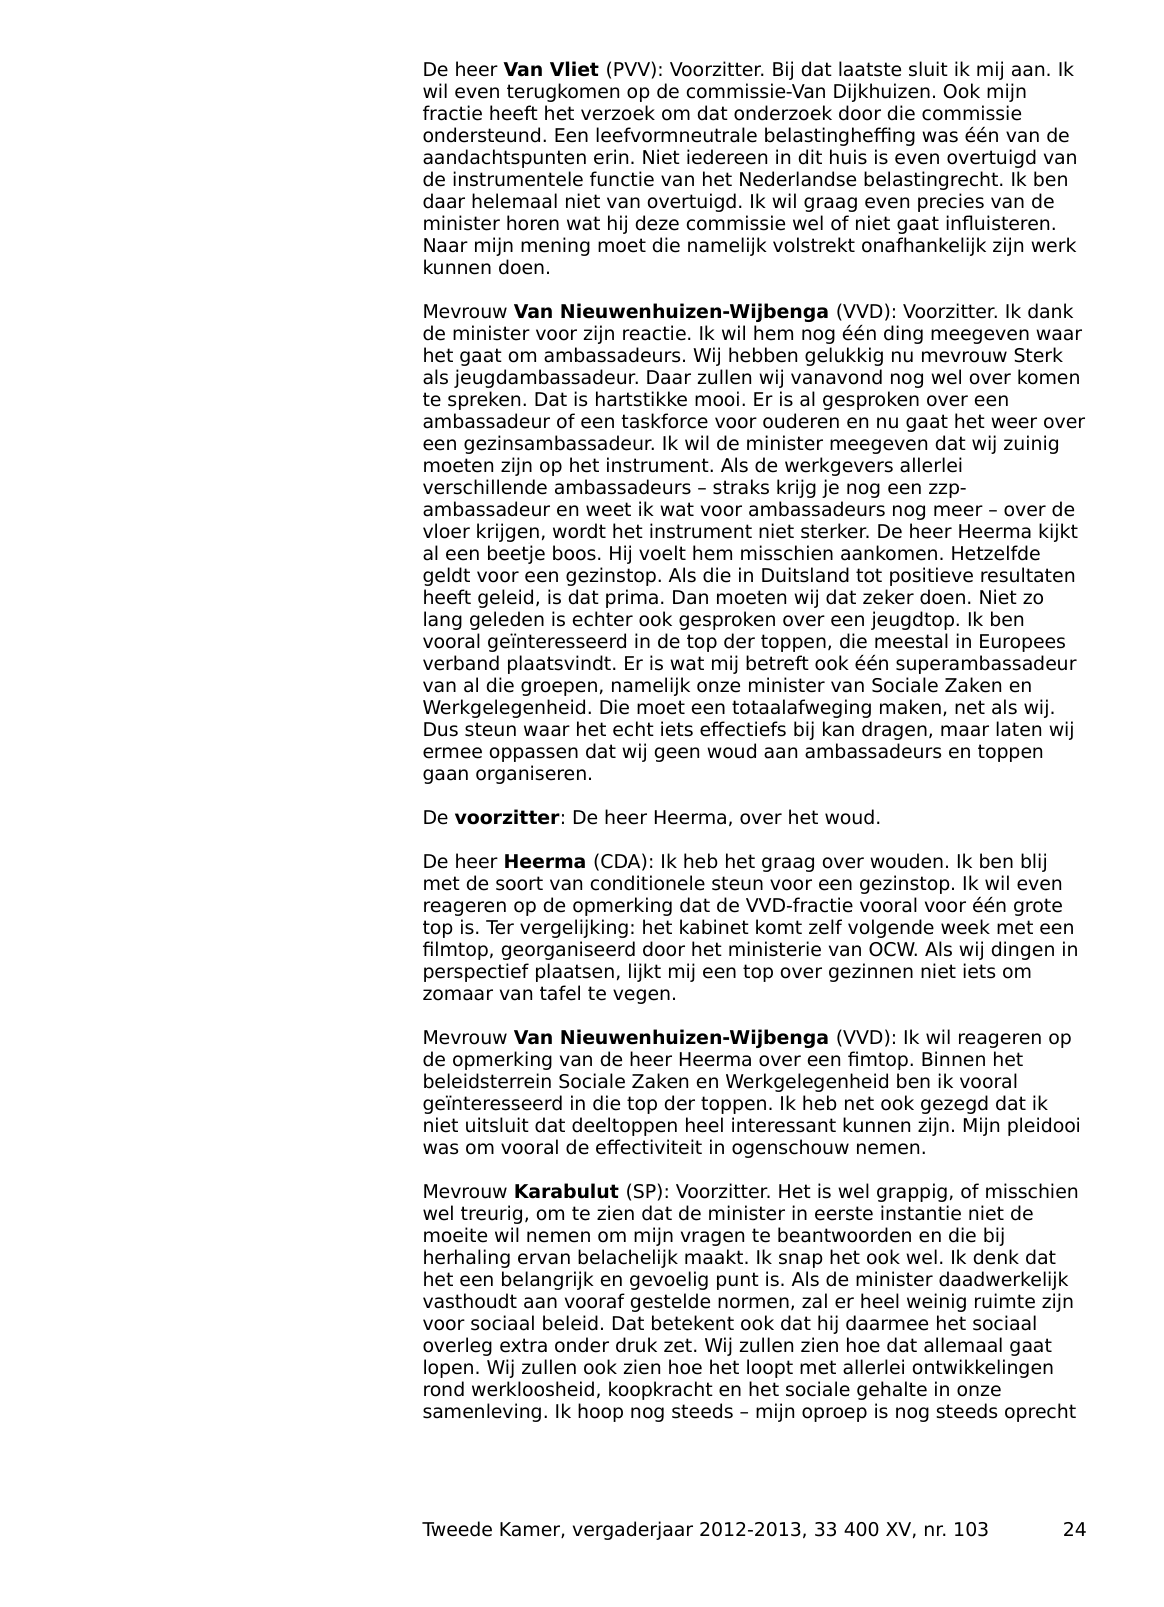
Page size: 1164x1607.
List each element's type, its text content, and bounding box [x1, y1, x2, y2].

text De heer Heerma (CDA): Ik heb het graag over wouden. Ik ben blij met de soort van conditionele steun voor een gezinstop. Ik wil even reageren op de opmerking dat de VVD-fractie vooral voor één grote top is. Ter vergelijking: het kabinet komt zelf volgende week met een filmtop, georganiseerd door het ministerie van OCW. Als wij dingen in perspectief plaatsen, lijkt mij een top over gezinnen niet iets om zomaar van tafel te vegen. [422, 851, 1087, 1005]
text De heer Van Vliet (PVV): Voorzitter. Bij dat laatste sluit ik mij aan. Ik wil even terugkomen op de commissie-Van Dijkhuizen. Ook mijn fractie heeft het verzoek om dat onderzoek door die commissie ondersteund. Een leefvormneutrale belastingheffing was één van de aandachtspunten erin. Niet iedereen in dit huis is even overtuigd van de instrumentele functie van het Nederlandse belastingrecht. Ik ben daar helemaal niet van overtuigd. Ik wil graag even precies van de minister horen wat hij deze commissie wel of niet gaat influisteren. Naar mijn mening moet die namelijk volstrekt onafhankelijk zijn werk kunnen doen. [422, 59, 1087, 279]
text De voorzitter: De heer Heerma, over het woud. [422, 807, 1087, 829]
text Mevrouw Karabulut (SP): Voorzitter. Het is wel grappig, of misschien wel treurig, om te zien dat de minister in eerste instantie niet de moeite wil nemen om mijn vragen te beantwoorden en die bij herhaling ervan belachelijk maakt. Ik snap het ook wel. Ik denk dat het een belangrijk en gevoelig punt is. Als de minister daadwerkelijk vasthoudt aan vooraf gestelde normen, zal er heel weinig ruimte zijn voor sociaal beleid. Dat betekent ook dat hij daarmee het sociaal overleg extra onder druk zet. Wij zullen zien hoe dat allemaal gaat lopen. Wij zullen ook zien hoe het loopt met allerlei ontwikkelingen rond werkloosheid, koopkracht en het sociale gehalte in onze samenleving. Ik hoop nog steeds – mijn oproep is nog steeds oprecht [422, 1181, 1087, 1423]
text Mevrouw Van Nieuwenhuizen-Wijbenga (VVD): Voorzitter. Ik dank de minister voor zijn reactie. Ik wil hem nog één ding meegeven waar het gaat om ambassadeurs. Wij hebben gelukkig nu mevrouw Sterk als jeugdambassadeur. Daar zullen wij vanavond nog wel over komen te spreken. Dat is hartstikke mooi. Er is al gesproken over een ambassadeur of een taskforce voor ouderen en nu gaat het weer over een gezinsambassadeur. Ik wil de minister meegeven dat wij zuinig moeten zijn op het instrument. Als de werkgevers allerlei verschillende ambassadeurs – straks krijg je nog een zzp-ambassadeur en weet ik wat voor ambassadeurs nog meer – over de vloer krijgen, wordt het instrument niet sterker. De heer Heerma kijkt al een beetje boos. Hij voelt hem misschien aankomen. Hetzelfde geldt voor een gezinstop. Als die in Duitsland tot positieve resultaten heeft geleid, is dat prima. Dan moeten wij dat zeker doen. Niet zo lang geleden is echter ook gesproken over een jeugdtop. Ik ben vooral geïnteresseerd in de top der toppen, die meestal in Europees verband plaatsvindt. Er is wat mij betreft ook één superambassadeur van al die groepen, namelijk onze minister van Sociale Zaken en Werkgelegenheid. Die moet een totaalafweging maken, net als wij. Dus steun waar het echt iets effectiefs bij kan dragen, maar laten wij ermee oppassen dat wij geen woud aan ambassadeurs en toppen gaan organiseren. [422, 301, 1087, 784]
text Mevrouw Van Nieuwenhuizen-Wijbenga (VVD): Ik wil reageren op de opmerking van de heer Heerma over een fimtop. Binnen het beleidsterrein Sociale Zaken en Werkgelegenheid ben ik vooral geïnteresseerd in die top der toppen. Ik heb net ook gezegd dat ik niet uitsluit dat deeltoppen heel interessant kunnen zijn. Mijn pleidooi was om vooral de effectiviteit in ogenschouw nemen. [422, 1027, 1087, 1159]
